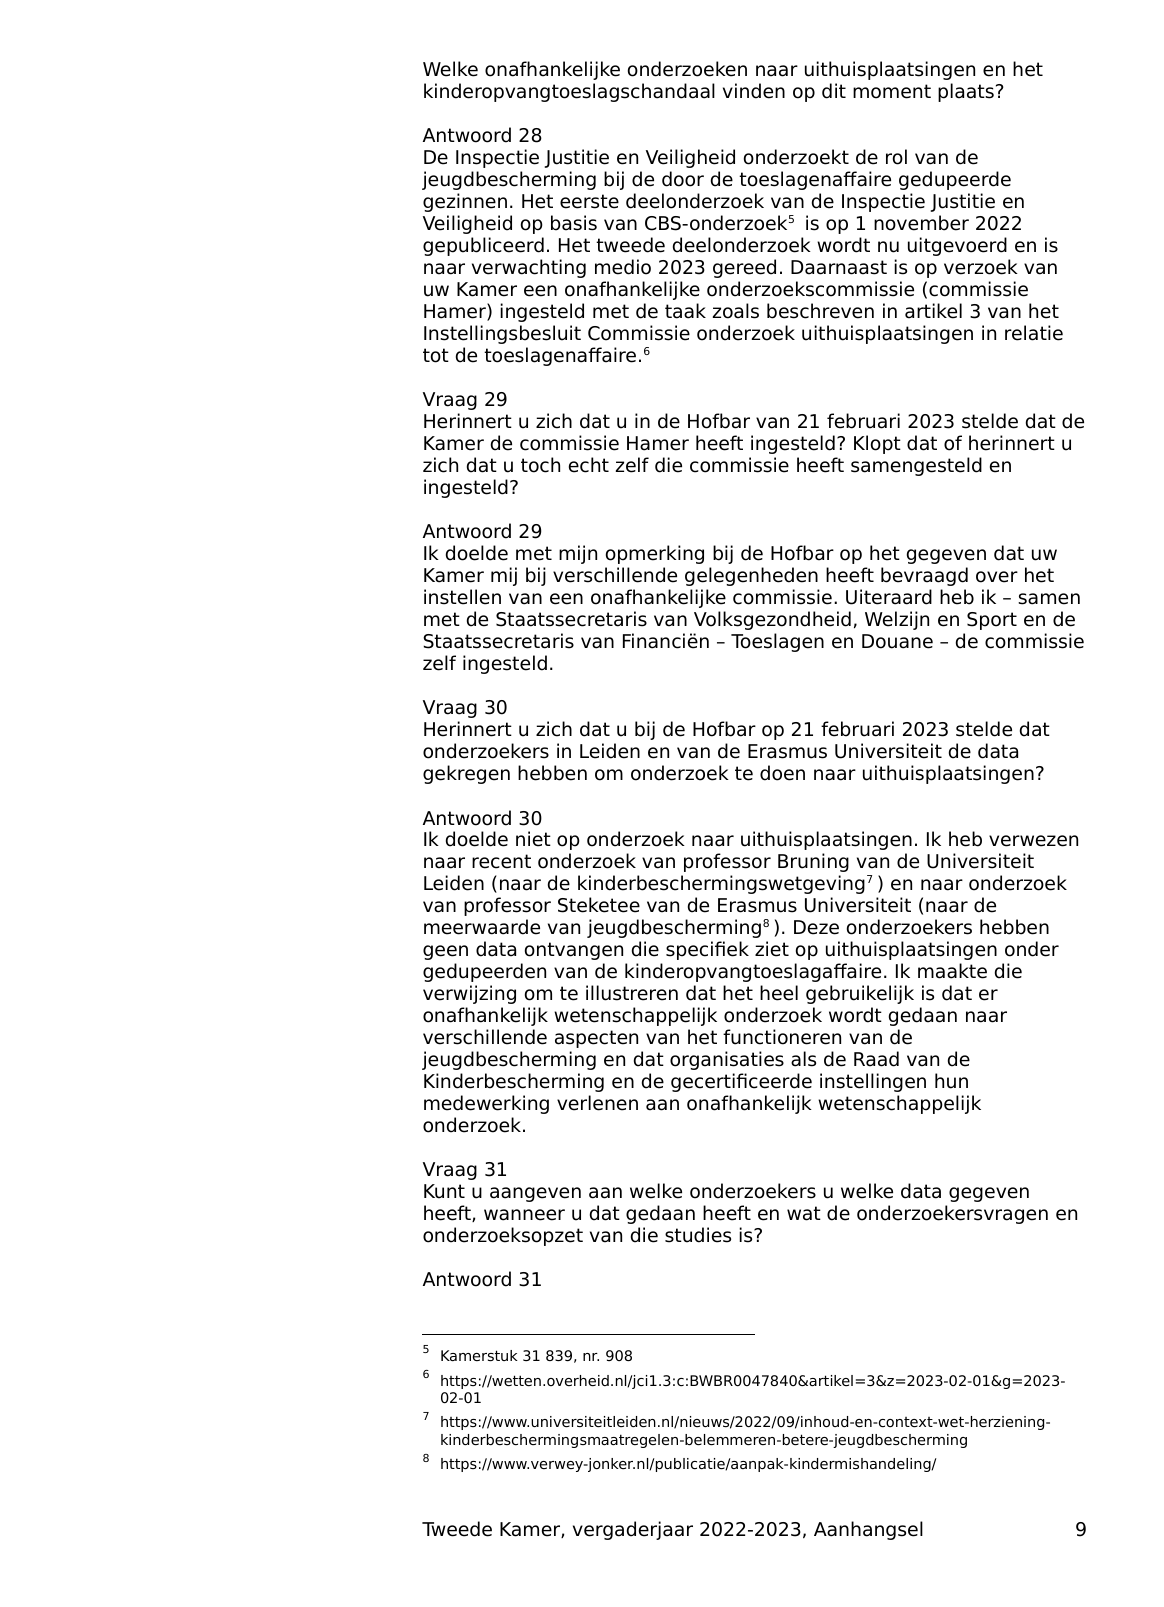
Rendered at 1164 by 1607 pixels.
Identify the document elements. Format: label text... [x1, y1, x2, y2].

text De Inspectie Justitie en Veiligheid onderzoekt de rol van de jeugdbescherming bij de door de toeslagenaffaire gedupeerde gezinnen. Het eerste deelonderzoek van de Inspectie Justitie en Veiligheid op basis van CBS-onderzoek is op 1 november 2022 gepubliceerd. Het tweede deelonderzoek wordt nu uitgevoerd en is naar verwachting medio 2023 gereed. Daarnaast is op verzoek van uw Kamer een onafhankelijke onderzoekscommissie (commissie Hamer) ingesteld met de taak zoals beschreven in artikel 3 van het Instellingsbesluit Commissie onderzoek uithuisplaatsingen in relatie tot de toeslagenaffaire. [422, 147, 1087, 367]
text https://www.verwey-jonker.nl/publicatie/aanpak-kindermishandeling/ [422, 1452, 1087, 1474]
text Vraag 30 [422, 697, 1087, 719]
text Vraag 31 [422, 1159, 1087, 1181]
text Antwoord 28 [422, 125, 1087, 147]
text Welke onafhankelijke onderzoeken naar uithuisplaatsingen en het kinderopvangtoeslagschandaal vinden op dit moment plaats? [422, 59, 1087, 103]
text Ik doelde niet op onderzoek naar uithuisplaatsingen. Ik heb verwezen naar recent onderzoek van professor Bruning van de Universiteit Leiden (naar de kinderbeschermingswetgeving) en naar onderzoek van professor Steketee van de Erasmus Universiteit (naar de meerwaarde van jeugdbescherming). Deze onderzoekers hebben geen data ontvangen die specifiek ziet op uithuisplaatsingen onder gedupeerden van de kinderopvangtoeslagaffaire. Ik maakte die verwijzing om te illustreren dat het heel gebruikelijk is dat er onafhankelijk wetenschappelijk onderzoek wordt gedaan naar verschillende aspecten van het functioneren van de jeugdbescherming en dat organisaties als de Raad van de Kinderbescherming en de gecertificeerde instellingen hun medewerking verlenen aan onafhankelijk wetenschappelijk onderzoek. [422, 829, 1087, 1137]
text Herinnert u zich dat u bij de Hofbar op 21 februari 2023 stelde dat onderzoekers in Leiden en van de Erasmus Universiteit de data gekregen hebben om onderzoek te doen naar uithuisplaatsingen? [422, 719, 1087, 785]
text Herinnert u zich dat u in de Hofbar van 21 februari 2023 stelde dat de Kamer de commissie Hamer heeft ingesteld? Klopt dat of herinnert u zich dat u toch echt zelf die commissie heeft samengesteld en ingesteld? [422, 411, 1087, 499]
text Kamerstuk 31 839, nr. 908 [422, 1343, 1087, 1366]
text Antwoord 30 [422, 807, 1087, 829]
text Vraag 29 [422, 389, 1087, 411]
text https://www.universiteitleiden.nl/nieuws/2022/09/inhoud-en-context-wet-herziening-kinderbeschermingsmaatregelen-belemmeren-betere-jeugdbescherming [422, 1410, 1087, 1449]
text Ik doelde met mijn opmerking bij de Hofbar op het gegeven dat uw Kamer mij bij verschillende gelegenheden heeft bevraagd over het instellen van een onafhankelijke commissie. Uiteraard heb ik – samen met de Staatssecretaris van Volksgezondheid, Welzijn en Sport en de Staatssecretaris van Financiën – Toeslagen en Douane – de commissie zelf ingesteld. [422, 543, 1087, 675]
text Kunt u aangeven aan welke onderzoekers u welke data gegeven heeft, wanneer u dat gedaan heeft en wat de onderzoekersvragen en onderzoeksopzet van die studies is? [422, 1181, 1087, 1247]
text Antwoord 31 [422, 1269, 1087, 1291]
text Antwoord 29 [422, 521, 1087, 543]
text https://wetten.overheid.nl/jci1.3:c:BWBR0047840&artikel=3&z=2023-02-01&g=2023-02-01 [422, 1368, 1087, 1407]
